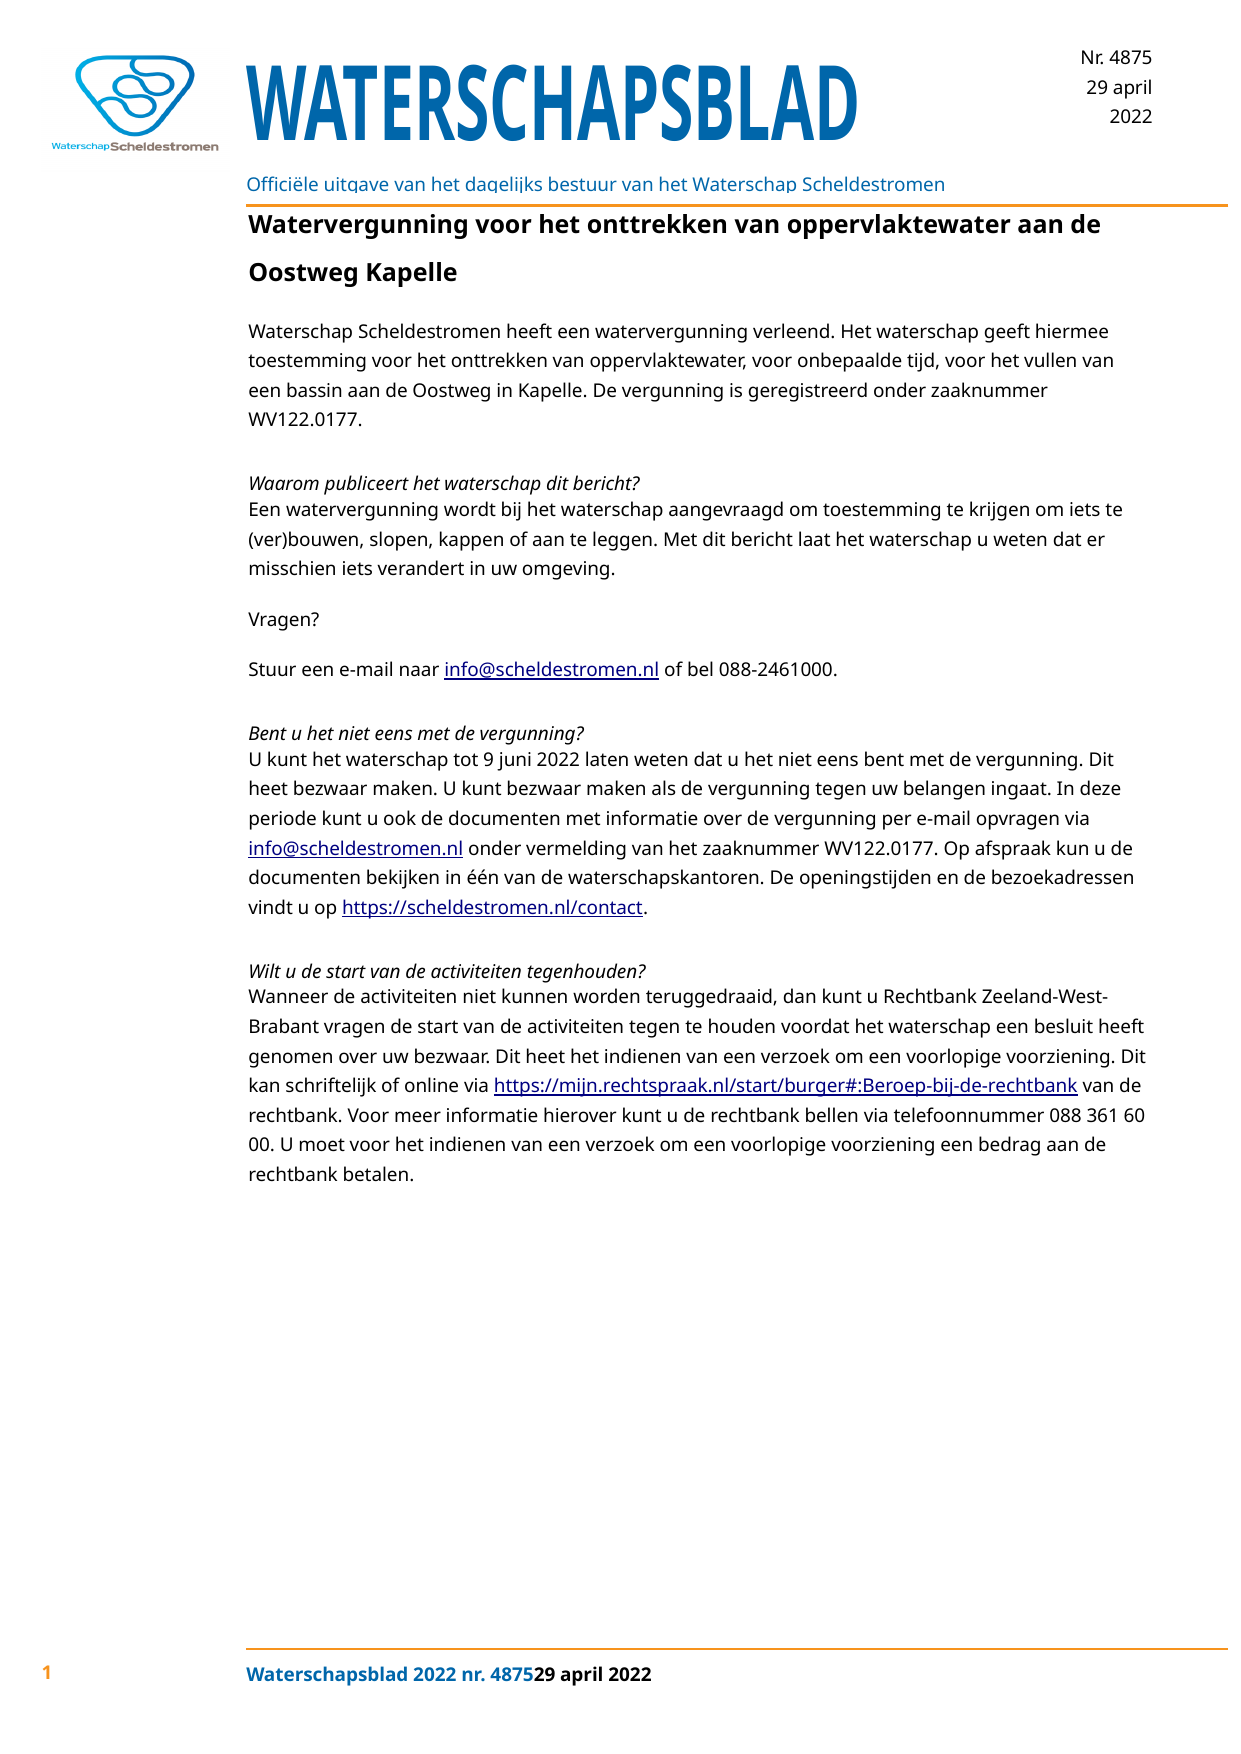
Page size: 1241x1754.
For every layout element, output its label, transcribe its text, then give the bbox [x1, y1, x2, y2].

text Waarom publiceert het waterschap dit bericht? [248, 471, 1152, 496]
text Wilt u de start van de activiteiten tegenhouden? [248, 958, 1152, 984]
text Een watervergunning wordt bij het waterschap aangevraagd om toestemming te krijgen om iets te (ver)bouwen, slopen, kappen of aan te leggen. Met dit bericht laat het waterschap u weten dat er misschien iets verandert in uw omgeving. [248, 496, 1152, 581]
text Wanneer de activiteiten niet kunnen worden teruggedraaid, dan kunt u Rechtbank Zeeland-West-Brabant vragen de start van de activiteiten tegen te houden voordat het waterschap een besluit heeft genomen over uw bezwaar. Dit heet het indienen van een verzoek om een voorlopige voorziening. Dit kan schriftelijk of online via https://mijn.rechtspraak.nl/start/burger#:Beroep-bij-de-rechtbank van de rechtbank. Voor meer informatie hierover kunt u de rechtbank bellen via telefoonnummer 088 361 60 00. U moet voor het indienen van een verzoek om een voorlopige voorziening een bedrag aan de rechtbank betalen. [248, 984, 1152, 1187]
text Watervergunning voor het onttrekken van oppervlaktewater aan de Oostweg Kapelle [248, 207, 1152, 288]
picture [41, 47, 231, 172]
text Waterschap Scheldestromen heeft een watervergunning verleend. Het waterschap geeft hiermee toestemming voor het onttrekken van oppervlaktewater, voor onbepaalde tijd, voor het vullen van een bassin aan de Oostweg in Kapelle. De vergunning is geregistreerd onder zaaknummer WV122.0177. [248, 318, 1152, 432]
text Bent u het niet eens met de vergunning? [248, 720, 1152, 746]
text Vragen? [248, 606, 1152, 632]
text Stuur een e-mail naar info@scheldestromen.nl of bel 088-2461000. [248, 656, 1152, 682]
text U kunt het waterschap tot 9 juni 2022 laten weten dat u het niet eens bent met de vergunning. Dit heet bezwaar maken. U kunt bezwaar maken als de vergunning tegen uw belangen ingaat. In deze periode kunt u ook de documenten met informatie over de vergunning per e-mail opvragen via info@scheldestromen.nl onder vermelding van het zaaknummer WV122.0177. Op afspraak kun u de documenten bekijken in één van de waterschapskantoren. De openingstijden en de bezoekadressen vindt u op https://scheldestromen.nl/contact. [248, 746, 1152, 920]
